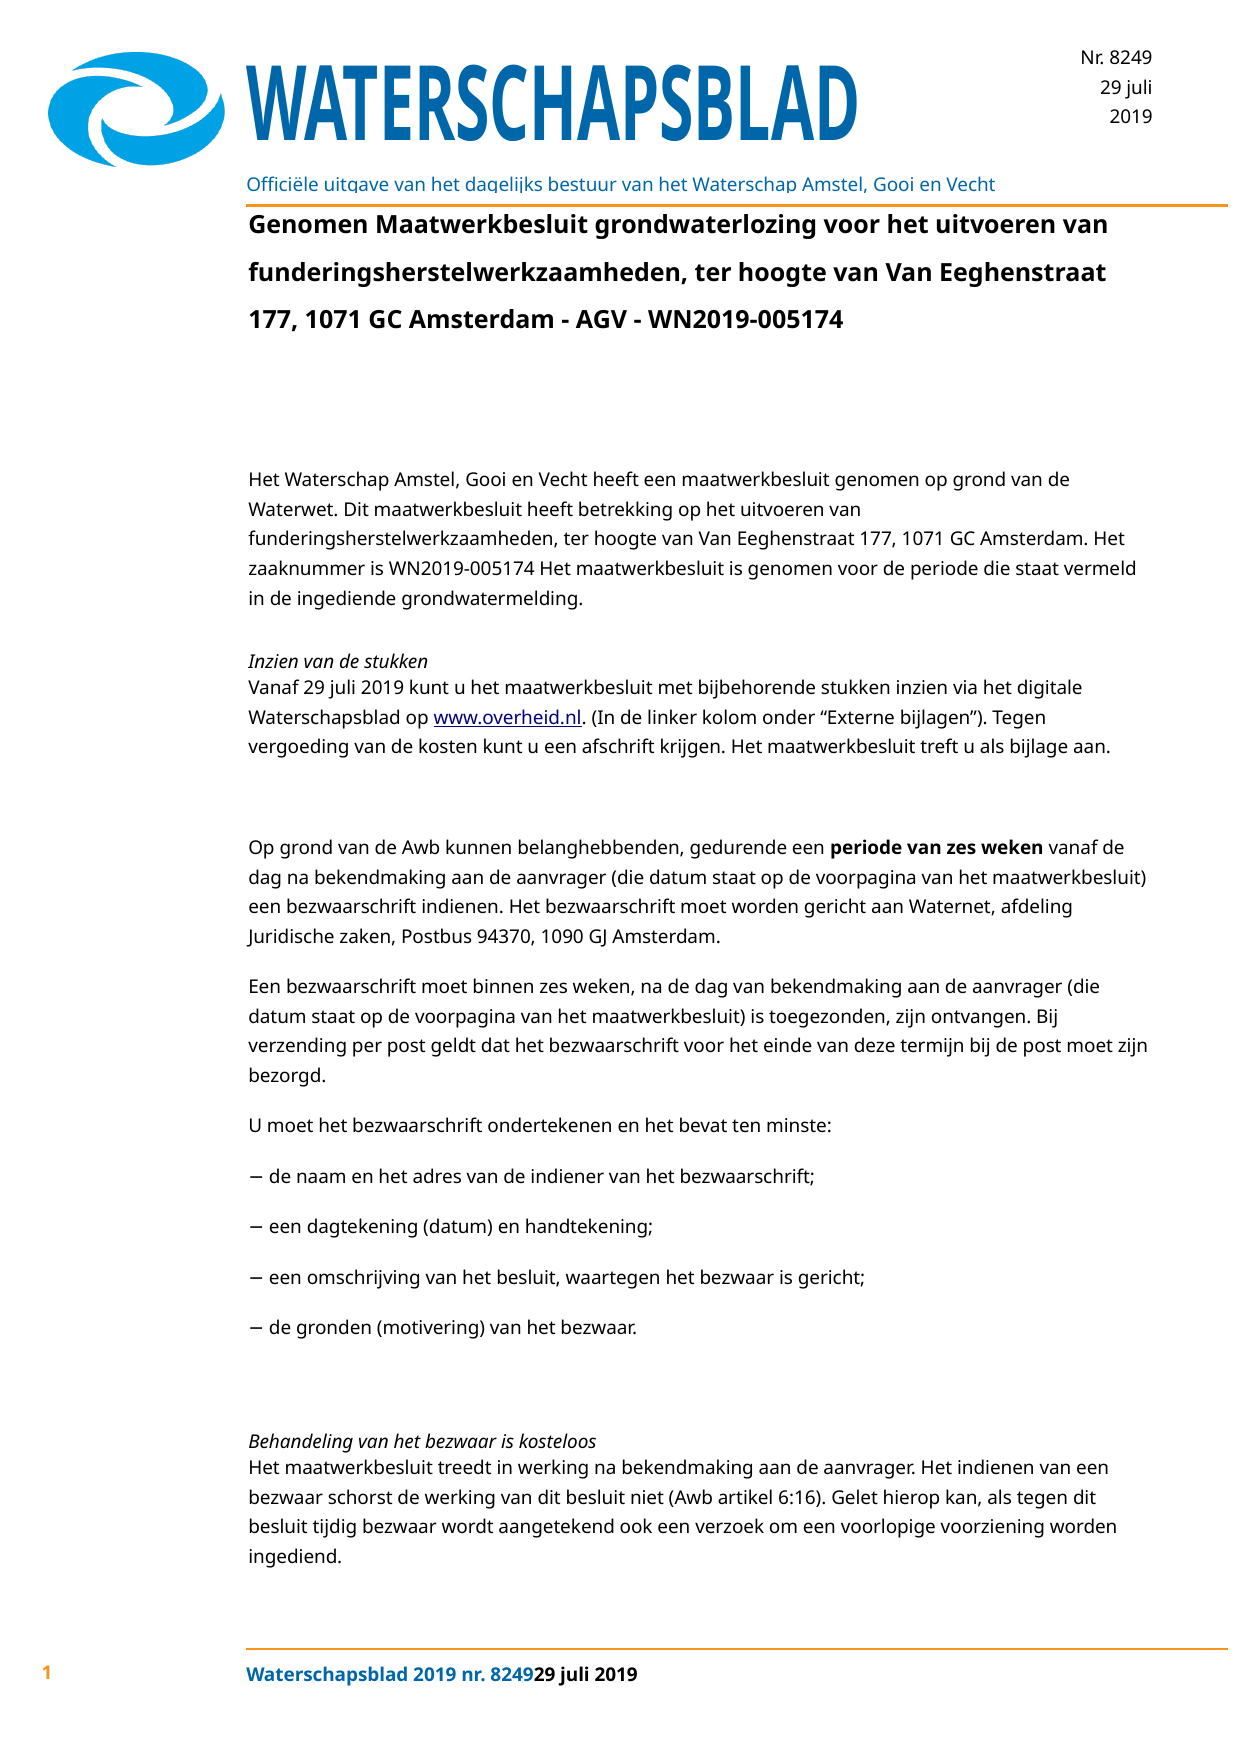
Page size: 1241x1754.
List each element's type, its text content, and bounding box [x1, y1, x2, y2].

picture [41, 47, 231, 172]
text − de gronden (motivering) van het bezwaar. [248, 1314, 1152, 1340]
text Behandeling van het bezwaar is kosteloos [248, 1429, 1152, 1454]
text Het Waterschap Amstel, Gooi en Vecht heeft een maatwerkbesluit genomen op grond van de Waterwet. Dit maatwerkbesluit heeft betrekking op het uitvoeren van funderingsherstelwerkzaamheden, ter hoogte van Van Eeghenstraat 177, 1071 GC Amsterdam. Het zaaknummer is WN2019-005174 Het maatwerkbesluit is genomen voor de periode die staat vermeld in de ingediende grondwatermelding. [248, 466, 1152, 610]
text Een bezwaarschrift moet binnen zes weken, na de dag van bekendmaking aan de aanvrager (die datum staat op de voorpagina van het maatwerkbesluit) is toegezonden, zijn ontvangen. Bij verzending per post geldt dat het bezwaarschrift voor het einde van deze termijn bij de post moet zijn bezorgd. [248, 973, 1152, 1088]
text Inzien van de stukken [248, 649, 1152, 674]
text Op grond van de Awb kunnen belanghebbenden, gedurende een periode van zes weken vanaf de dag na bekendmaking aan de aanvrager (die datum staat op de voorpagina van het maatwerkbesluit) een bezwaarschrift indienen. Het bezwaarschrift moet worden gericht aan Waternet, afdeling Juridische zaken, Postbus 94370, 1090 GJ Amsterdam. [248, 834, 1152, 949]
text Vanaf 29 juli 2019 kunt u het maatwerkbesluit met bijbehorende stukken inzien via het digitale Waterschapsblad op www.overheid.nl. (In de linker kolom onder “Externe bijlagen”). Tegen vergoeding van de kosten kunt u een afschrift krijgen. Het maatwerkbesluit treft u als bijlage aan. [248, 674, 1152, 759]
text − de naam en het adres van de indiener van het bezwaarschrift; [248, 1163, 1152, 1189]
text Genomen Maatwerkbesluit grondwaterlozing voor het uitvoeren van funderingsherstelwerkzaamheden, ter hoogte van Van Eeghenstraat 177, 1071 GC Amsterdam - AGV - WN2019-005174 [248, 207, 1152, 336]
text U moet het bezwaarschrift ondertekenen en het bevat ten minste: [248, 1113, 1152, 1138]
text Het maatwerkbesluit treedt in werking na bekendmaking aan de aanvrager. Het indienen van een bezwaar schorst de werking van dit besluit niet (Awb artikel 6:16). Gelet hierop kan, als tegen dit besluit tijdig bezwaar wordt aangetekend ook een verzoek om een voorlopige voorziening worden ingediend. [248, 1454, 1152, 1569]
text − een omschrijving van het besluit, waartegen het bezwaar is gericht; [248, 1264, 1152, 1290]
text − een dagtekening (datum) en handtekening; [248, 1213, 1152, 1239]
